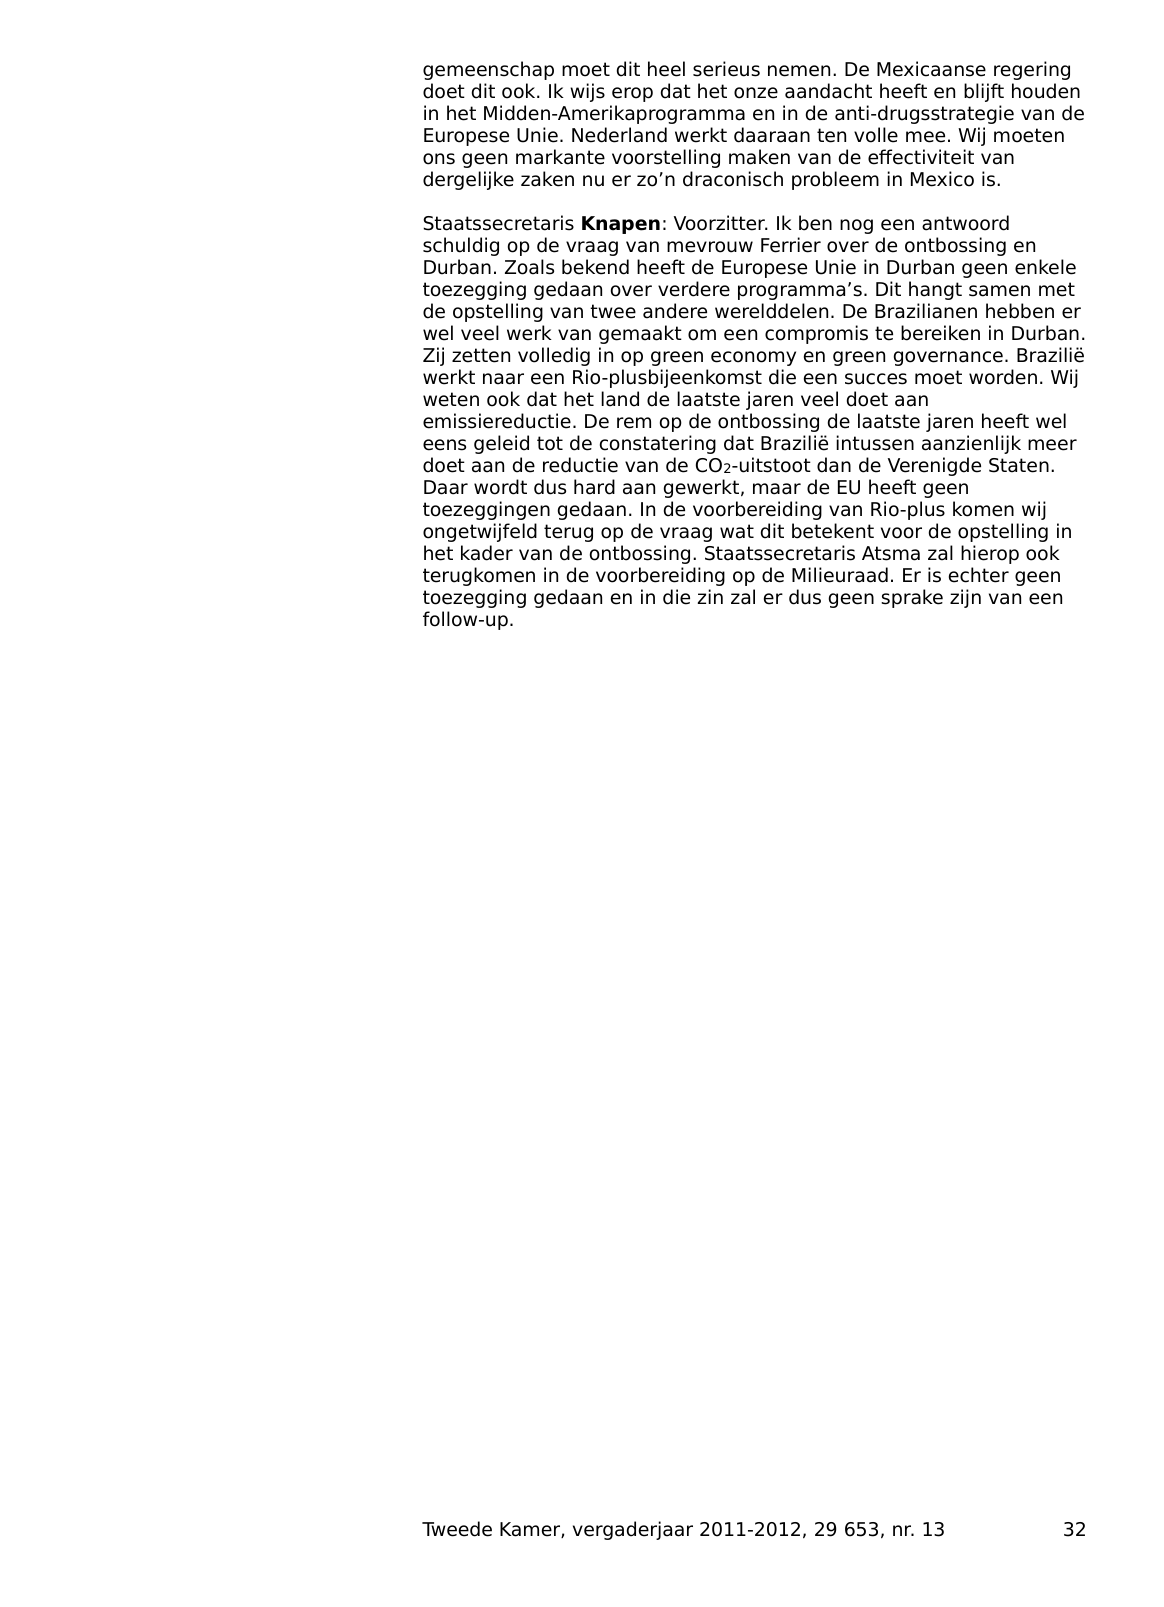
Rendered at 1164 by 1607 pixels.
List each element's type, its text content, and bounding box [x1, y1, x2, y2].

text gemeenschap moet dit heel serieus nemen. De Mexicaanse regering doet dit ook. Ik wijs erop dat het onze aandacht heeft en blijft houden in het Midden-Amerikaprogramma en in de anti-drugsstrategie van de Europese Unie. Nederland werkt daaraan ten volle mee. Wij moeten ons geen markante voorstelling maken van de effectiviteit van dergelijke zaken nu er zo’n draconisch probleem in Mexico is. [422, 59, 1087, 191]
text Staatssecretaris Knapen: Voorzitter. Ik ben nog een antwoord schuldig op de vraag van mevrouw Ferrier over de ontbossing en Durban. Zoals bekend heeft de Europese Unie in Durban geen enkele toezegging gedaan over verdere programma’s. Dit hangt samen met de opstelling van twee andere werelddelen. De Brazilianen hebben er wel veel werk van gemaakt om een compromis te bereiken in Durban. Zij zetten volledig in op green economy en green governance. Brazilië werkt naar een Rio-plusbijeenkomst die een succes moet worden. Wij weten ook dat het land de laatste jaren veel doet aan emissiereductie. De rem op de ontbossing de laatste jaren heeft wel eens geleid tot de constatering dat Brazilië intussen aanzienlijk meer doet aan de reductie van de CO2-uitstoot dan de Verenigde Staten. Daar wordt dus hard aan gewerkt, maar de EU heeft geen toezeggingen gedaan. In de voorbereiding van Rio-plus komen wij ongetwijfeld terug op de vraag wat dit betekent voor de opstelling in het kader van de ontbossing. Staatssecretaris Atsma zal hierop ook terugkomen in de voorbereiding op de Milieuraad. Er is echter geen toezegging gedaan en in die zin zal er dus geen sprake zijn van een follow-up. [422, 213, 1087, 631]
